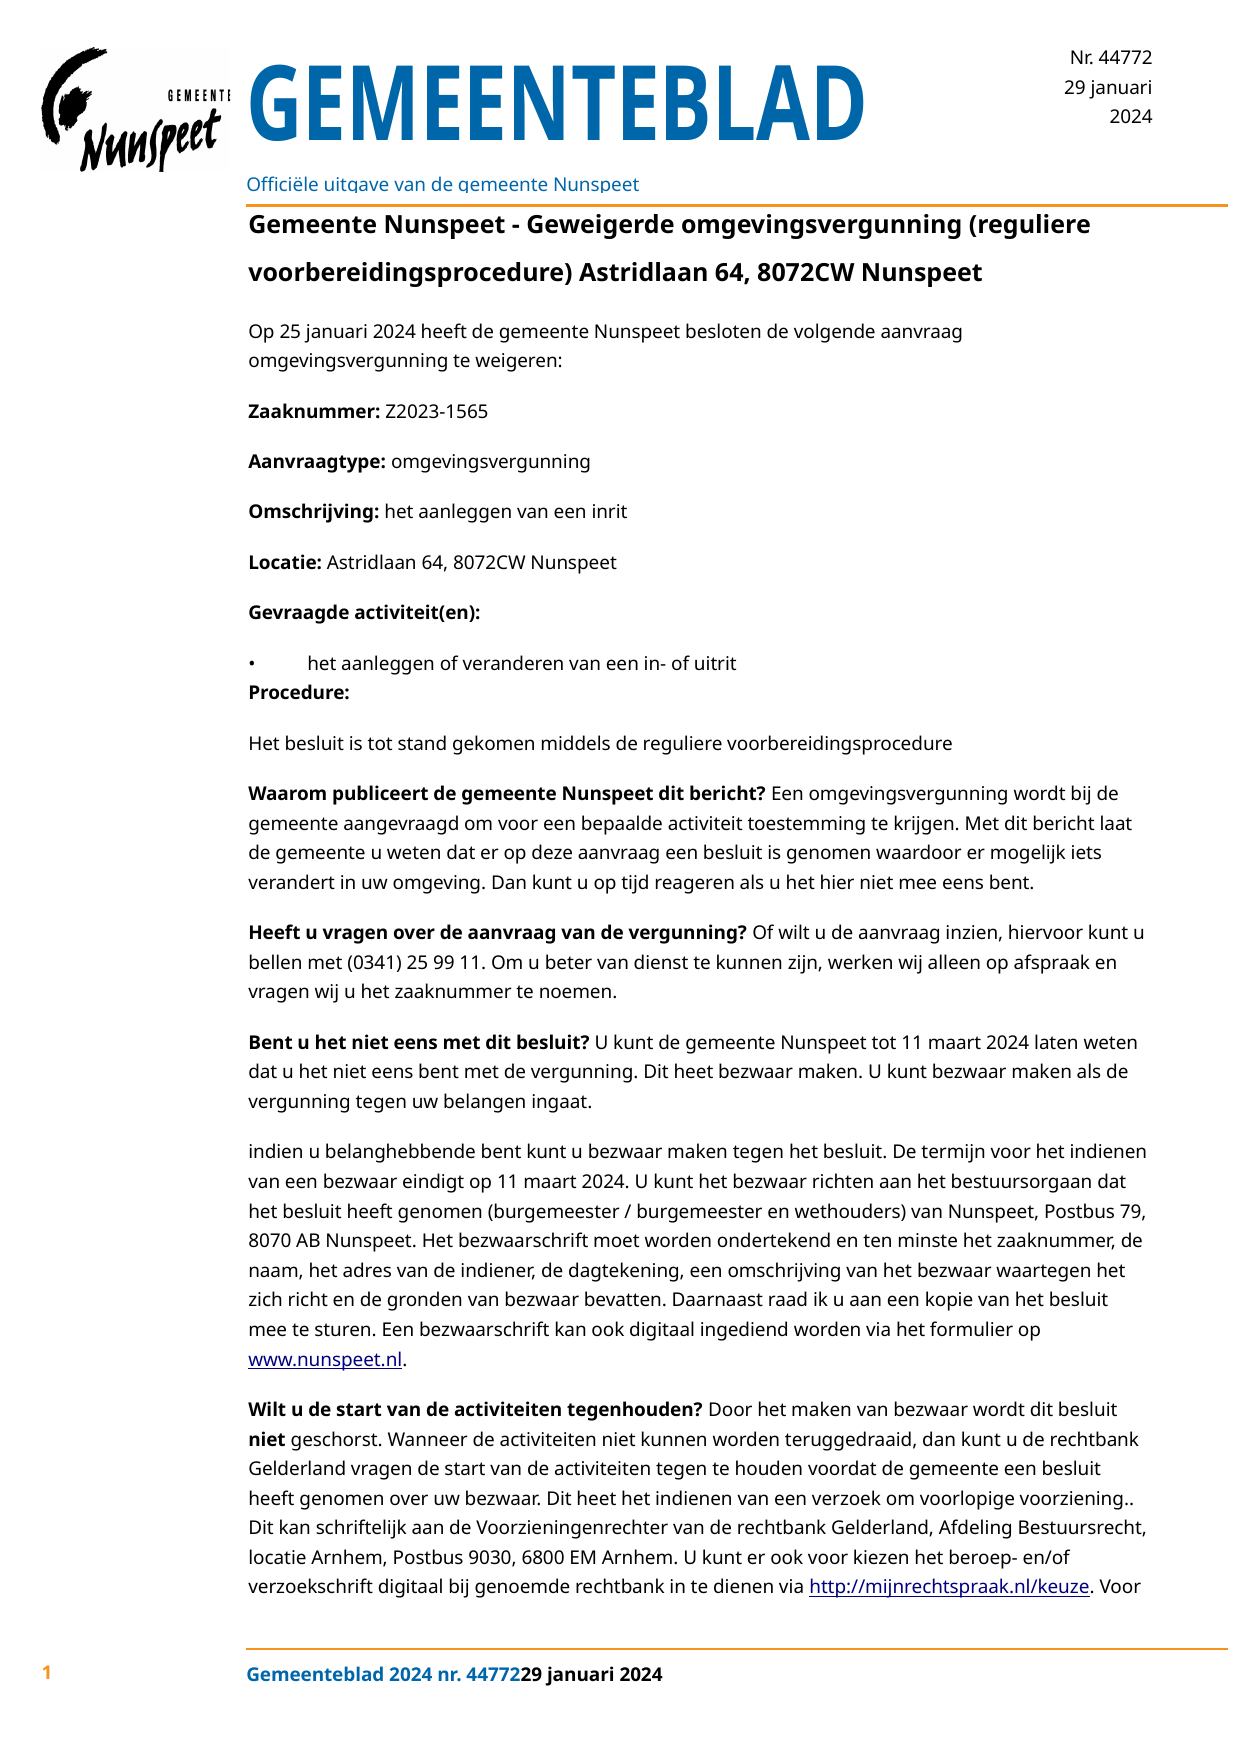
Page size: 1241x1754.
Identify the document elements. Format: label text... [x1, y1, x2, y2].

text Het besluit is tot stand gekomen middels de reguliere voorbereidingsprocedure [248, 730, 1152, 756]
text Bent u het niet eens met dit besluit? U kunt de gemeente Nunspeet tot 11 maart 2024 laten weten dat u het niet eens bent met de vergunning. Dit heet bezwaar maken. U kunt bezwaar maken als de vergunning tegen uw belangen ingaat. [248, 1029, 1152, 1114]
text Heeft u vragen over de aanvraag van de vergunning? Of wilt u de aanvraag inzien, hiervoor kunt u bellen met (0341) 25 99 11. Om u beter van dienst te kunnen zijn, werken wij alleen op afspraak en vragen wij u het zaaknummer te noemen. [248, 919, 1152, 1004]
text Gevraagde activiteit(en): [248, 599, 1152, 625]
text Aanvraagtype: omgevingsvergunning [248, 448, 1152, 474]
text Wilt u de start van de activiteiten tegenhouden? Door het maken van bezwaar wordt dit besluit niet geschorst. Wanneer de activiteiten niet kunnen worden teruggedraaid, dan kunt u de rechtbank Gelderland vragen de start van de activiteiten tegen te houden voordat de gemeente een besluit heeft genomen over uw bezwaar. Dit heet het indienen van een verzoek om voorlopige voorziening.. Dit kan schriftelijk aan de Voorzieningenrechter van de rechtbank Gelderland, Afdeling Bestuursrecht, locatie Arnhem, Postbus 9030, 6800 EM Arnhem. U kunt er ook voor kiezen het beroep- en/of verzoekschrift digitaal bij genoemde rechtbank in te dienen via http://mijnrechtspraak.nl/keuze. Voor [248, 1396, 1152, 1599]
list het aanleggen of veranderen van een in- of uitrit [248, 650, 1152, 676]
picture [41, 47, 231, 172]
text Omschrijving: het aanleggen van een inrit [248, 499, 1152, 524]
text indien u belanghebbende bent kunt u bezwaar maken tegen het besluit. De termijn voor het indienen van een bezwaar eindigt op 11 maart 2024. U kunt het bezwaar richten aan het bestuursorgaan dat het besluit heeft genomen (burgemeester / burgemeester en wethouders) van Nunspeet, Postbus 79, 8070 AB Nunspeet. Het bezwaarschrift moet worden ondertekend en ten minste het zaaknummer, de naam, het adres van de indiener, de dagtekening, een omschrijving van het bezwaar waartegen het zich richt en de gronden van bezwaar bevatten. Daarnaast raad ik u aan een kopie van het besluit mee te sturen. Een bezwaarschrift kan ook digitaal ingediend worden via het formulier op www.nunspeet.nl. [248, 1139, 1152, 1372]
text Op 25 januari 2024 heeft de gemeente Nunspeet besloten de volgende aanvraag omgevingsvergunning te weigeren: [248, 318, 1152, 373]
text Gemeente Nunspeet - Geweigerde omgevingsvergunning (reguliere voorbereidingsprocedure) Astridlaan 64, 8072CW Nunspeet [248, 207, 1152, 288]
text Waarom publiceert de gemeente Nunspeet dit bericht? Een omgevingsvergunning wordt bij de gemeente aangevraagd om voor een bepaalde activiteit toestemming te krijgen. Met dit bericht laat de gemeente u weten dat er op deze aanvraag een besluit is genomen waardoor er mogelijk iets verandert in uw omgeving. Dan kunt u op tijd reageren als u het hier niet mee eens bent. [248, 780, 1152, 895]
text Zaaknummer: Z2023-1565 [248, 398, 1152, 424]
text Procedure: [248, 679, 1152, 705]
text Locatie: Astridlaan 64, 8072CW Nunspeet [248, 549, 1152, 575]
